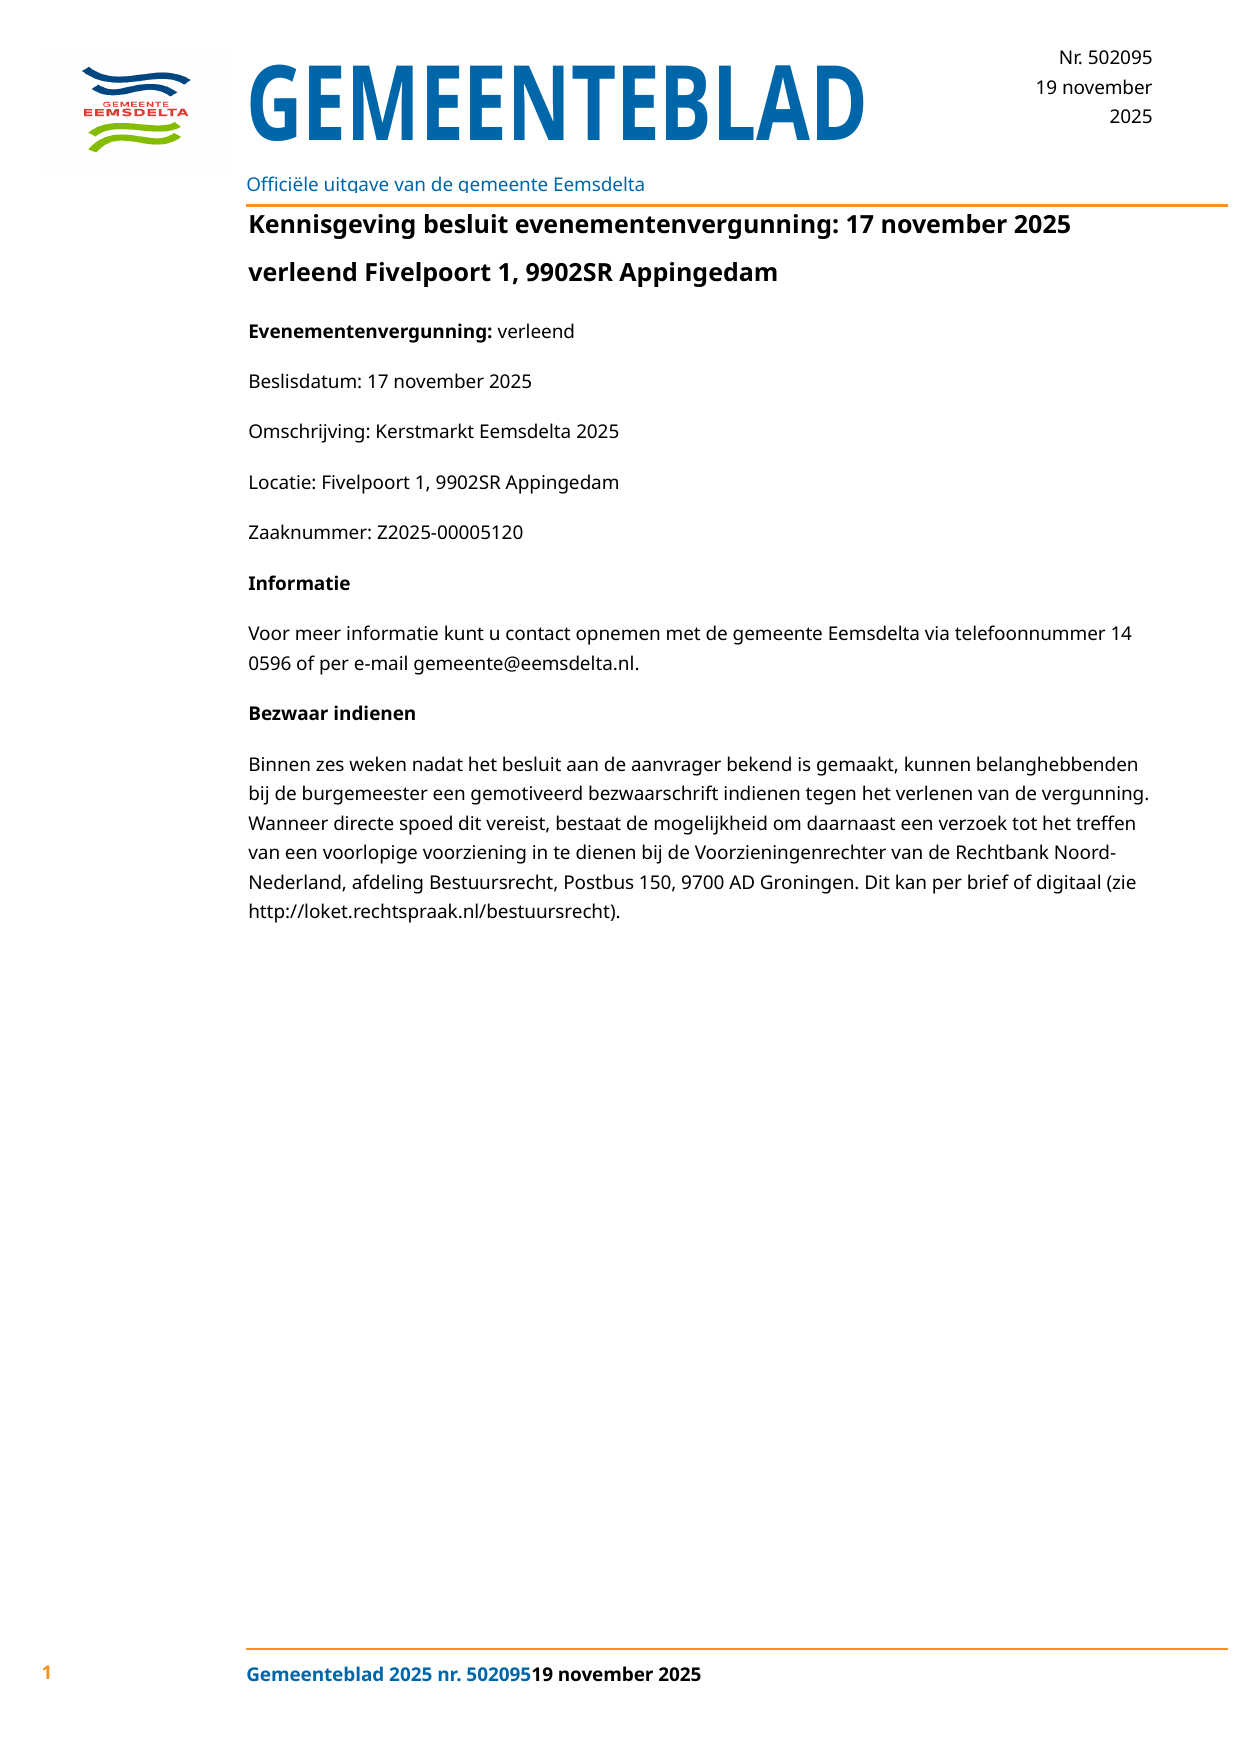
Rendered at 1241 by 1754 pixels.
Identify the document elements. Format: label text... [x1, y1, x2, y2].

text Voor meer informatie kunt u contact opnemen met de gemeente Eemsdelta via telefoonnummer 14 0596 of per e-mail gemeente@eemsdelta.nl. [248, 620, 1152, 676]
text Binnen zes weken nadat het besluit aan de aanvrager bekend is gemaakt, kunnen belanghebbenden bij de burgemeester een gemotiveerd bezwaarschrift indienen tegen het verlenen van de vergunning. Wanneer directe spoed dit vereist, bestaat de mogelijkheid om daarnaast een verzoek tot het treffen van een voorlopige voorziening in te dienen bij de Voorzieningenrechter van de Rechtbank Noord-Nederland, afdeling Bestuursrecht, Postbus 150, 9700 AD Groningen. Dit kan per brief of digitaal (zie http://loket.rechtspraak.nl/bestuursrecht). [248, 751, 1152, 924]
text Bezwaar indienen [248, 700, 1152, 726]
text Evenementenvergunning: verleend [248, 318, 1152, 344]
text Kennisgeving besluit evenementenvergunning: 17 november 2025 verleend Fivelpoort 1, 9902SR Appingedam [248, 207, 1152, 288]
text Locatie: Fivelpoort 1, 9902SR Appingedam [248, 469, 1152, 495]
text Zaaknummer: Z2025-00005120 [248, 519, 1152, 545]
picture [41, 47, 231, 172]
text Beslisdatum: 17 november 2025 [248, 368, 1152, 394]
text Omschrijving: Kerstmarkt Eemsdelta 2025 [248, 419, 1152, 444]
text Informatie [248, 570, 1152, 596]
